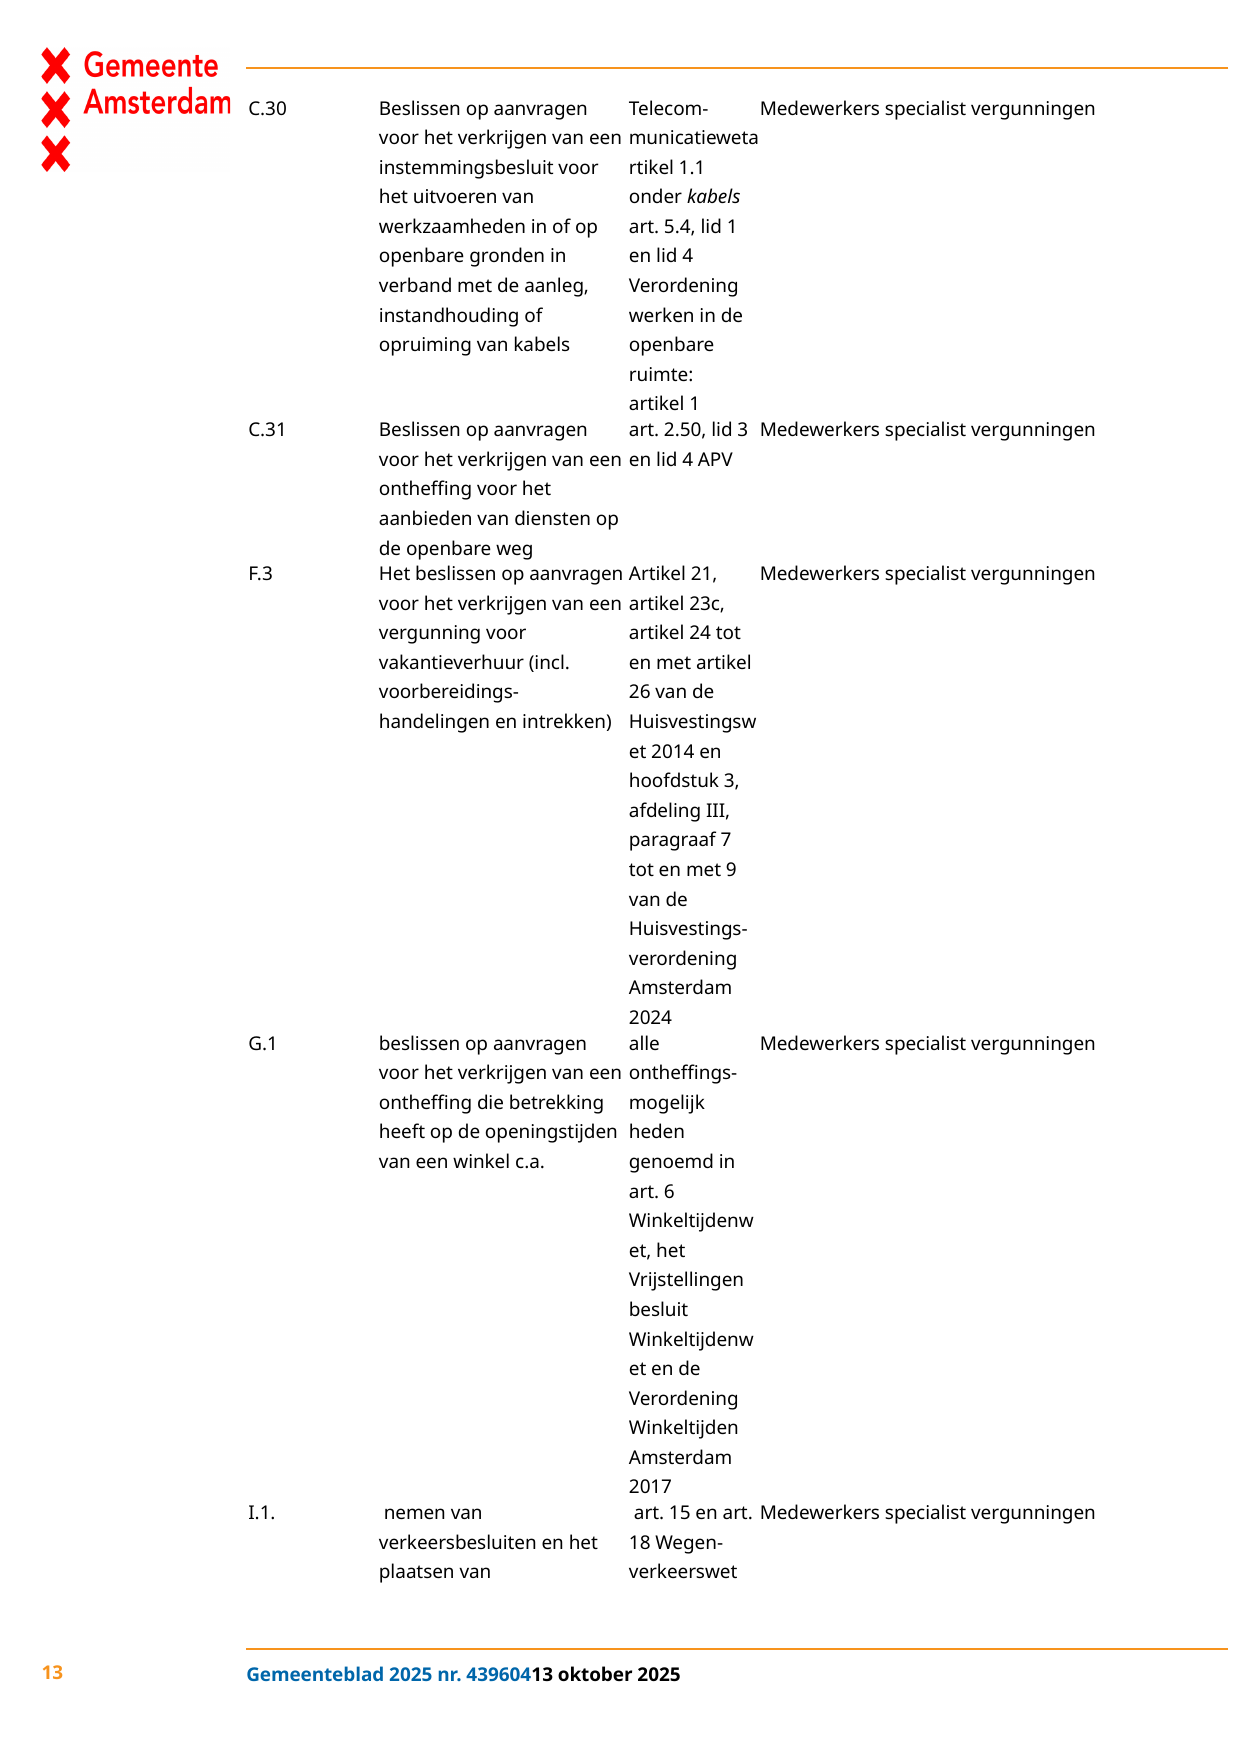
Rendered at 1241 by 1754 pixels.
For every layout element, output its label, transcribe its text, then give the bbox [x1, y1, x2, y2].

table_cell art. 15 en art. 18 Wegen-verkeerswet [629, 1499, 759, 1584]
table_cell C.31 [248, 416, 379, 560]
table_cell Artikel 21, artikel 23c, artikel 24 tot en met artikel 26 van de Huisvestingswet 2014 en hoofdstuk 3, afdeling III, paragraaf 7 tot en met 9 van de Huisvestings-verordening Amsterdam 2024 [629, 560, 759, 1030]
table_cell Medewerkers specialist vergunningen [760, 95, 1152, 416]
table_cell Beslissen op aanvragen voor het verkrijgen van een instemmingsbesluit voor het uitvoeren van werkzaamheden in of op openbare gronden in verband met de aanleg, instandhouding of opruiming van kabels [379, 95, 629, 416]
table_cell Medewerkers specialist vergunningen [760, 1499, 1152, 1584]
picture [41, 47, 231, 172]
table_cell Medewerkers specialist vergunningen [760, 1030, 1152, 1499]
table_cell G.1 [248, 1030, 379, 1499]
table_cell Telecom-municatiewetartikel 1.1 onder kabels art. 5.4, lid 1 en lid 4 Verordening werken in de openbare ruimte: artikel 1 [629, 95, 759, 416]
table_cell Medewerkers specialist vergunningen [760, 416, 1152, 560]
table_cell Medewerkers specialist vergunningen [760, 560, 1152, 1030]
table_cell C.30 [248, 95, 379, 416]
table_cell nemen van verkeersbesluiten en het plaatsen van [379, 1499, 629, 1584]
table_cell beslissen op aanvragen voor het verkrijgen van een ontheffing die betrekking heeft op de openingstijden van een winkel c.a. [379, 1030, 629, 1499]
table_cell Beslissen op aanvragen voor het verkrijgen van een ontheffing voor het aanbieden van diensten op de openbare weg [379, 416, 629, 560]
table_cell F.3 [248, 560, 379, 1030]
table_cell Het beslissen op aanvragen voor het verkrijgen van een vergunning voor vakantieverhuur (incl. voorbereidings-handelingen en intrekken) [379, 560, 629, 1030]
table_cell alle ontheffings-mogelijk heden genoemd in art. 6 Winkeltijdenwet, het Vrijstellingen besluit Winkeltijdenwet en de Verordening Winkeltijden Amsterdam 2017 [629, 1030, 759, 1499]
table_cell I.1. [248, 1499, 379, 1584]
table_cell art. 2.50, lid 3 en lid 4 APV [629, 416, 759, 560]
